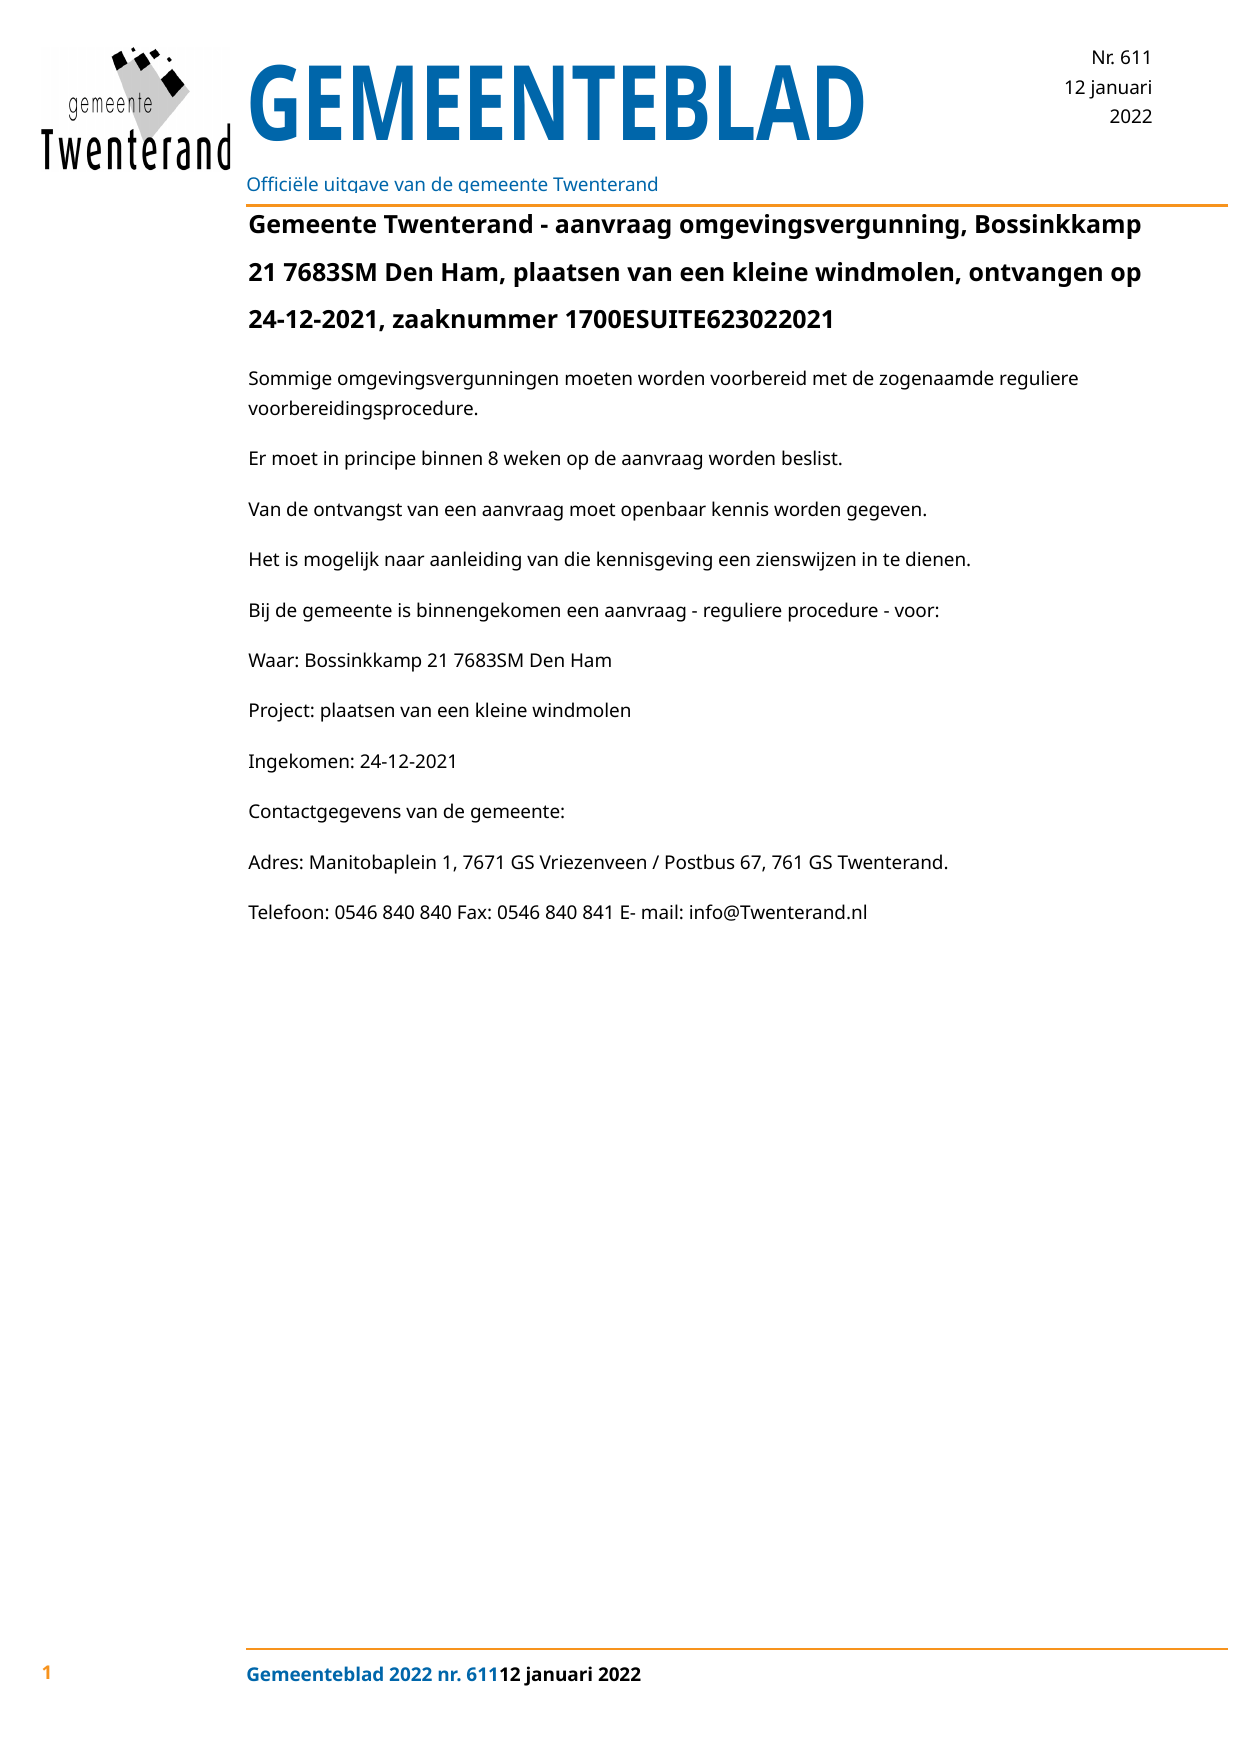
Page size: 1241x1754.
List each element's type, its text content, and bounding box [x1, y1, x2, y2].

text Van de ontvangst van een aanvraag moet openbaar kennis worden gegeven. [248, 496, 1152, 522]
text Gemeente Twenterand - aanvraag omgevingsvergunning, Bossinkkamp 21 7683SM Den Ham, plaatsen van een kleine windmolen, ontvangen op 24-12-2021, zaaknummer 1700ESUITE623022021 [248, 207, 1152, 336]
picture [41, 47, 231, 172]
text Telefoon: 0546 840 840 Fax: 0546 840 841 E- mail: info@Twenterand.nl [248, 899, 1152, 925]
text Adres: Manitobaplein 1, 7671 GS Vriezenveen / Postbus 67, 761 GS Twenterand. [248, 849, 1152, 874]
text Het is mogelijk naar aanleiding van die kennisgeving een zienswijzen in te dienen. [248, 546, 1152, 572]
text Ingekomen: 24-12-2021 [248, 748, 1152, 774]
text Project: plaatsen van een kleine windmolen [248, 698, 1152, 723]
text Contactgegevens van de gemeente: [248, 798, 1152, 824]
text Waar: Bossinkkamp 21 7683SM Den Ham [248, 647, 1152, 673]
text Er moet in principe binnen 8 weken op de aanvraag worden beslist. [248, 446, 1152, 471]
text Sommige omgevingsvergunningen moeten worden voorbereid met de zogenaamde reguliere voorbereidingsprocedure. [248, 366, 1152, 421]
text Bij de gemeente is binnengekomen een aanvraag - reguliere procedure - voor: [248, 597, 1152, 622]
